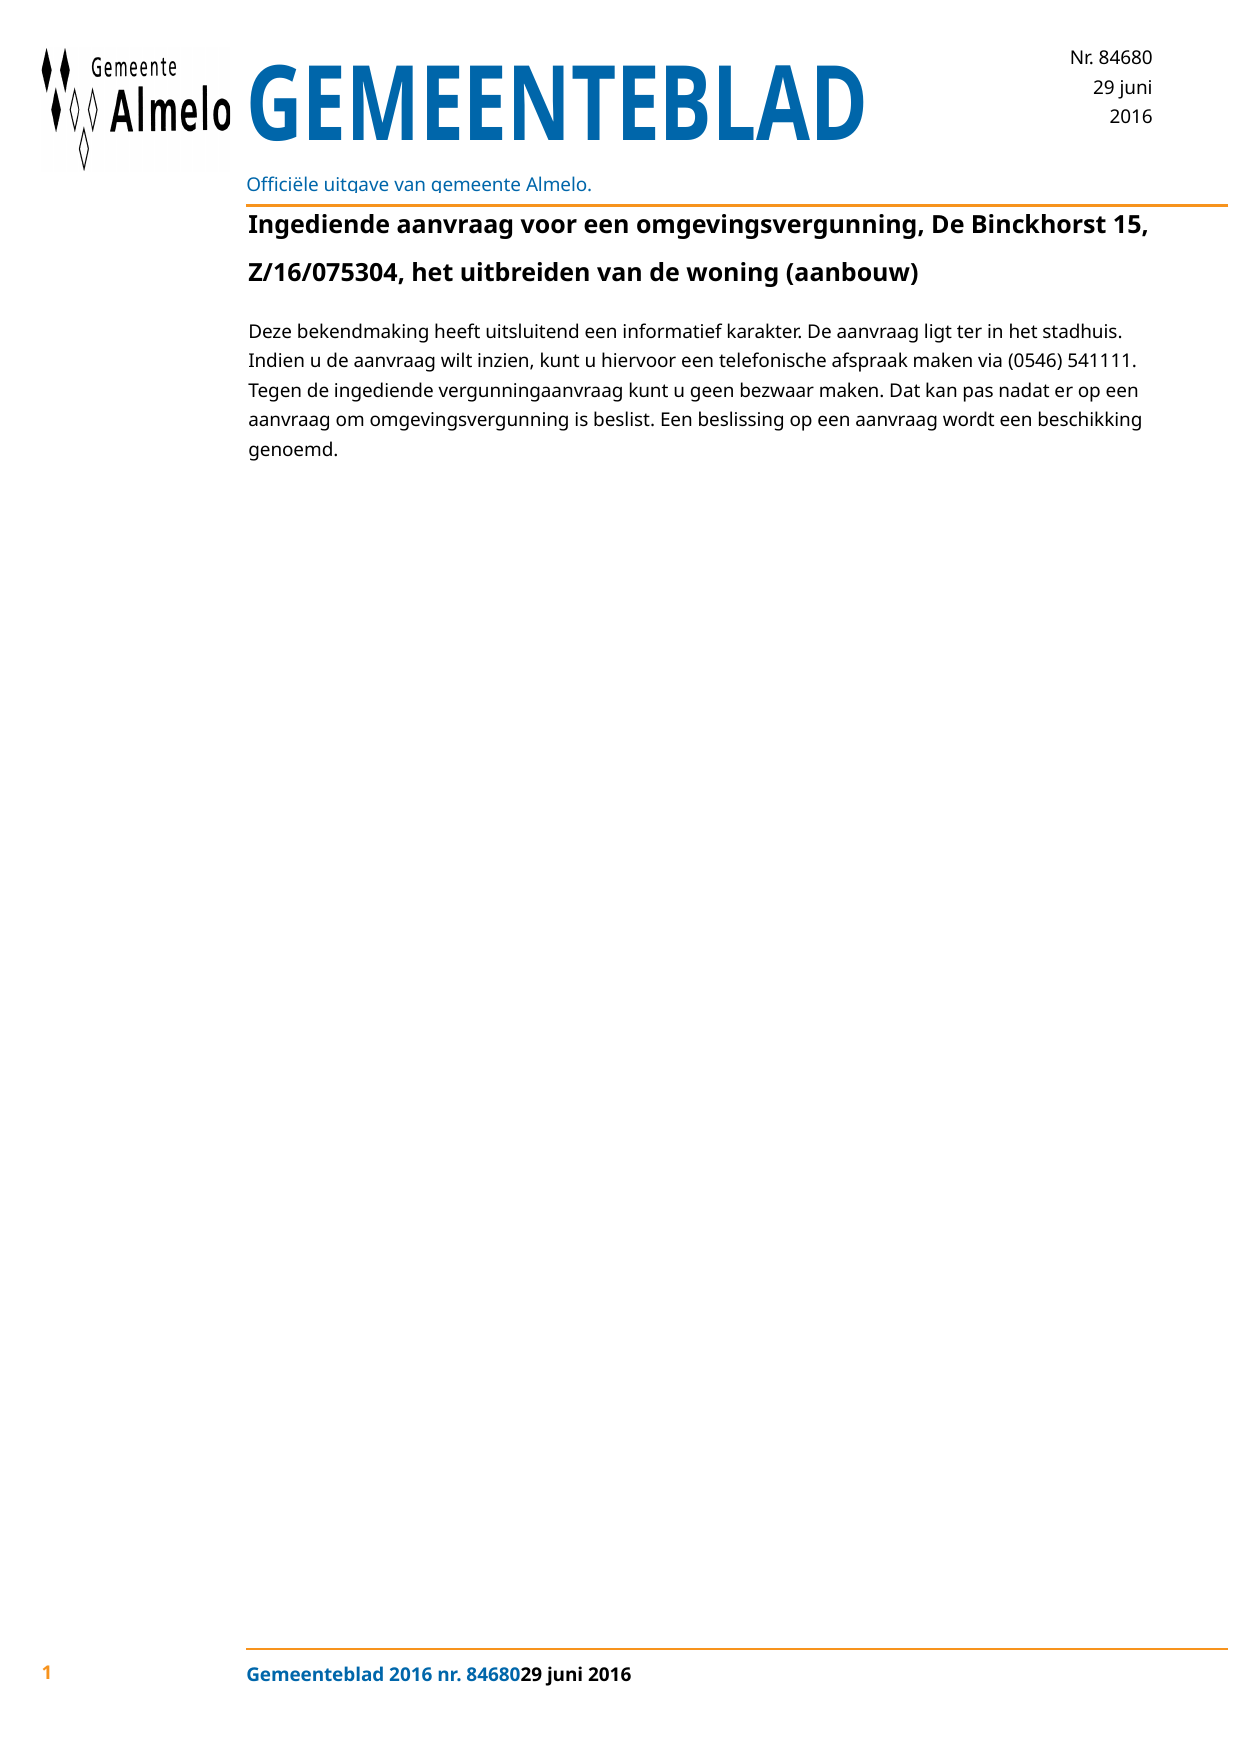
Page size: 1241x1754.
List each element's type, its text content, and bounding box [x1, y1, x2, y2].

text Deze bekendmaking heeft uitsluitend een informatief karakter. De aanvraag ligt ter in het stadhuis. Indien u de aanvraag wilt inzien, kunt u hiervoor een telefonische afspraak maken via (0546) 541111. Tegen de ingediende vergunningaanvraag kunt u geen bezwaar maken. Dat kan pas nadat er op een aanvraag om omgevingsvergunning is beslist. Een beslissing op een aanvraag wordt een beschikking genoemd. [248, 318, 1152, 462]
picture [41, 47, 231, 172]
text Ingediende aanvraag voor een omgevingsvergunning, De Binckhorst 15, Z/16/075304, het uitbreiden van de woning (aanbouw) [248, 207, 1152, 288]
